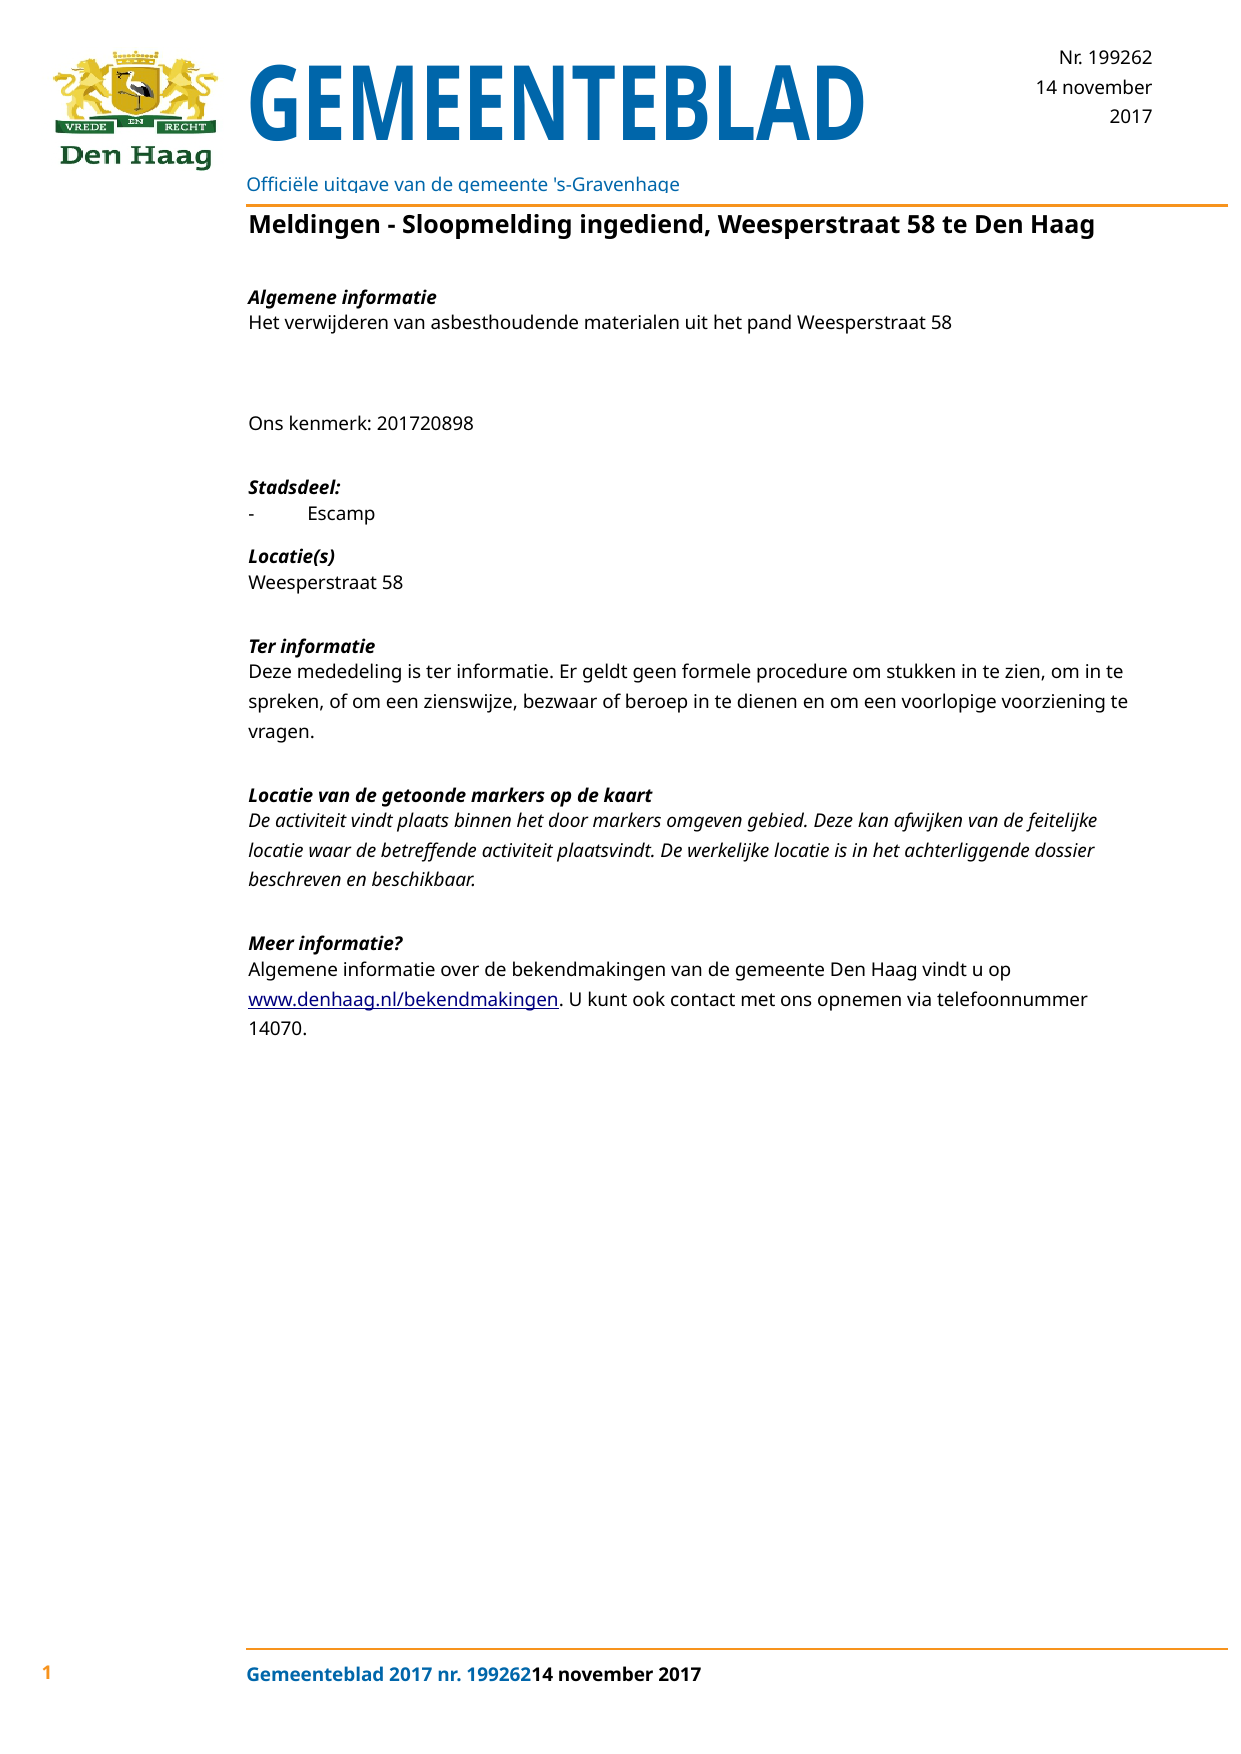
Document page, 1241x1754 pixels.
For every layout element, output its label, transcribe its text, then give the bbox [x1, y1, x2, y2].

text Stadsdeel: [248, 474, 1152, 500]
text Algemene informatie [248, 284, 1152, 309]
picture [41, 47, 231, 172]
text Locatie van de getoonde markers op de kaart [248, 782, 1152, 807]
text Algemene informatie over de bekendmakingen van de gemeente Den Haag vindt u op www.denhaag.nl/bekendmakingen. U kunt ook contact met ons opnemen via telefoonnummer 14070. [248, 956, 1152, 1041]
text Meer informatie? [248, 931, 1152, 956]
text Weesperstraat 58 [248, 569, 1152, 595]
text Het verwijderen van asbesthoudende materialen uit het pand Weesperstraat 58 [248, 309, 1152, 335]
text Ons kenmerk: 201720898 [248, 410, 1152, 436]
text Locatie(s) [248, 543, 1152, 569]
list Escamp [248, 500, 1152, 526]
text Meldingen - Sloopmelding ingediend, Weesperstraat 58 te Den Haag [248, 207, 1152, 241]
text Ter informatie [248, 633, 1152, 659]
text De activiteit vindt plaats binnen het door markers omgeven gebied. Deze kan afwijken van de feitelijke locatie waar de betreffende activiteit plaatsvindt. De werkelijke locatie is in het achterliggende dossier beschreven en beschikbaar. [248, 807, 1152, 892]
text Deze mededeling is ter informatie. Er geldt geen formele procedure om stukken in te zien, om in te spreken, of om een zienswijze, bezwaar of beroep in te dienen en om een voorlopige voorziening te vragen. [248, 659, 1152, 743]
